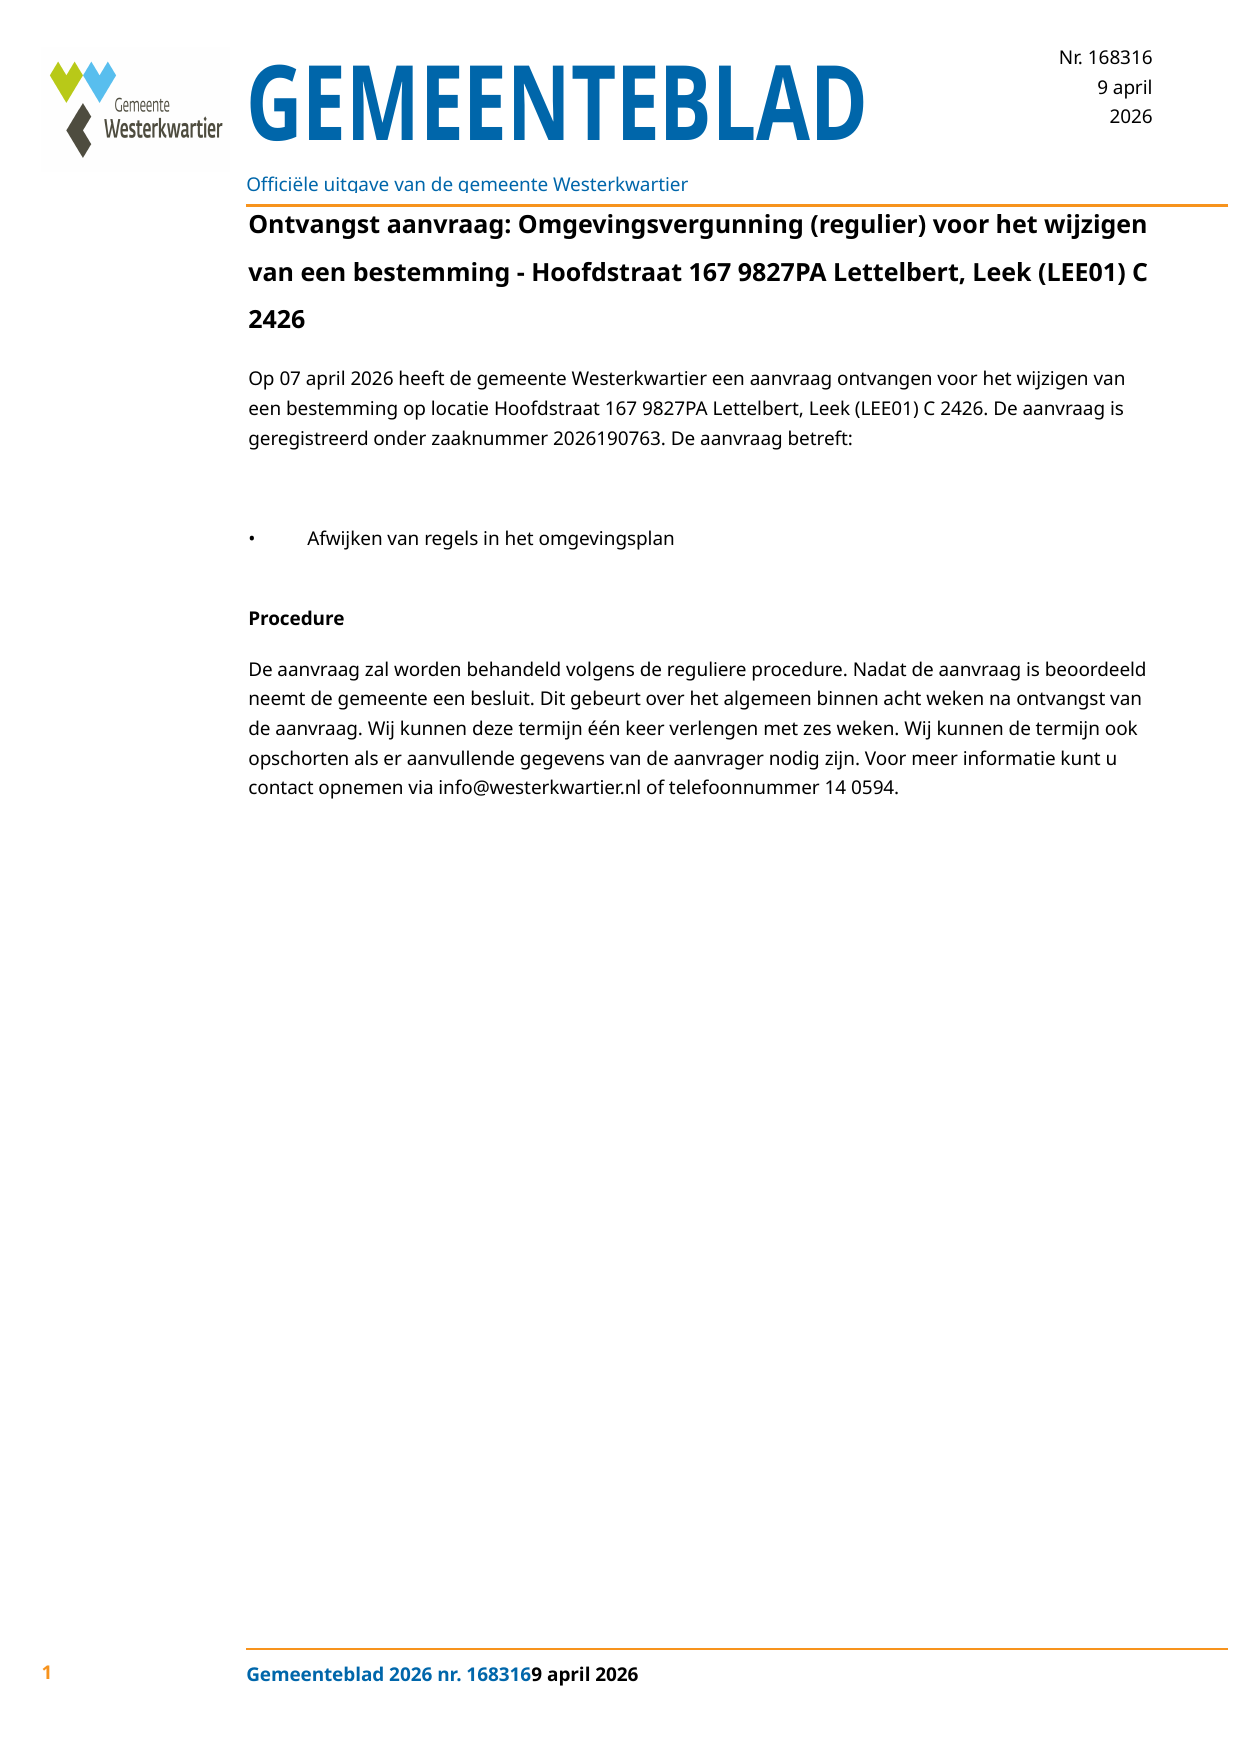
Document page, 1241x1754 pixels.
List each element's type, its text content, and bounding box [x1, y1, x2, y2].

text Procedure [248, 606, 1152, 631]
list Afwijken van regels in het omgevingsplan [248, 526, 1152, 551]
text De aanvraag zal worden behandeld volgens de reguliere procedure. Nadat de aanvraag is beoordeeld neemt de gemeente een besluit. Dit gebeurt over het algemeen binnen acht weken na ontvangst van de aanvraag. Wij kunnen deze termijn één keer verlengen met zes weken. Wij kunnen de termijn ook opschorten als er aanvullende gegevens van de aanvrager nodig zijn. Voor meer informatie kunt u contact opnemen via info@westerkwartier.nl of telefoonnummer 14 0594. [248, 656, 1152, 800]
text Ontvangst aanvraag: Omgevingsvergunning (regulier) voor het wijzigen van een bestemming - Hoofdstraat 167 9827PA Lettelbert, Leek (LEE01) C 2426 [248, 207, 1152, 336]
picture [41, 47, 231, 172]
text Op 07 april 2026 heeft de gemeente Westerkwartier een aanvraag ontvangen voor het wijzigen van een bestemming op locatie Hoofdstraat 167 9827PA Lettelbert, Leek (LEE01) C 2426. De aanvraag is geregistreerd onder zaaknummer 2026190763. De aanvraag betreft: [248, 366, 1152, 450]
